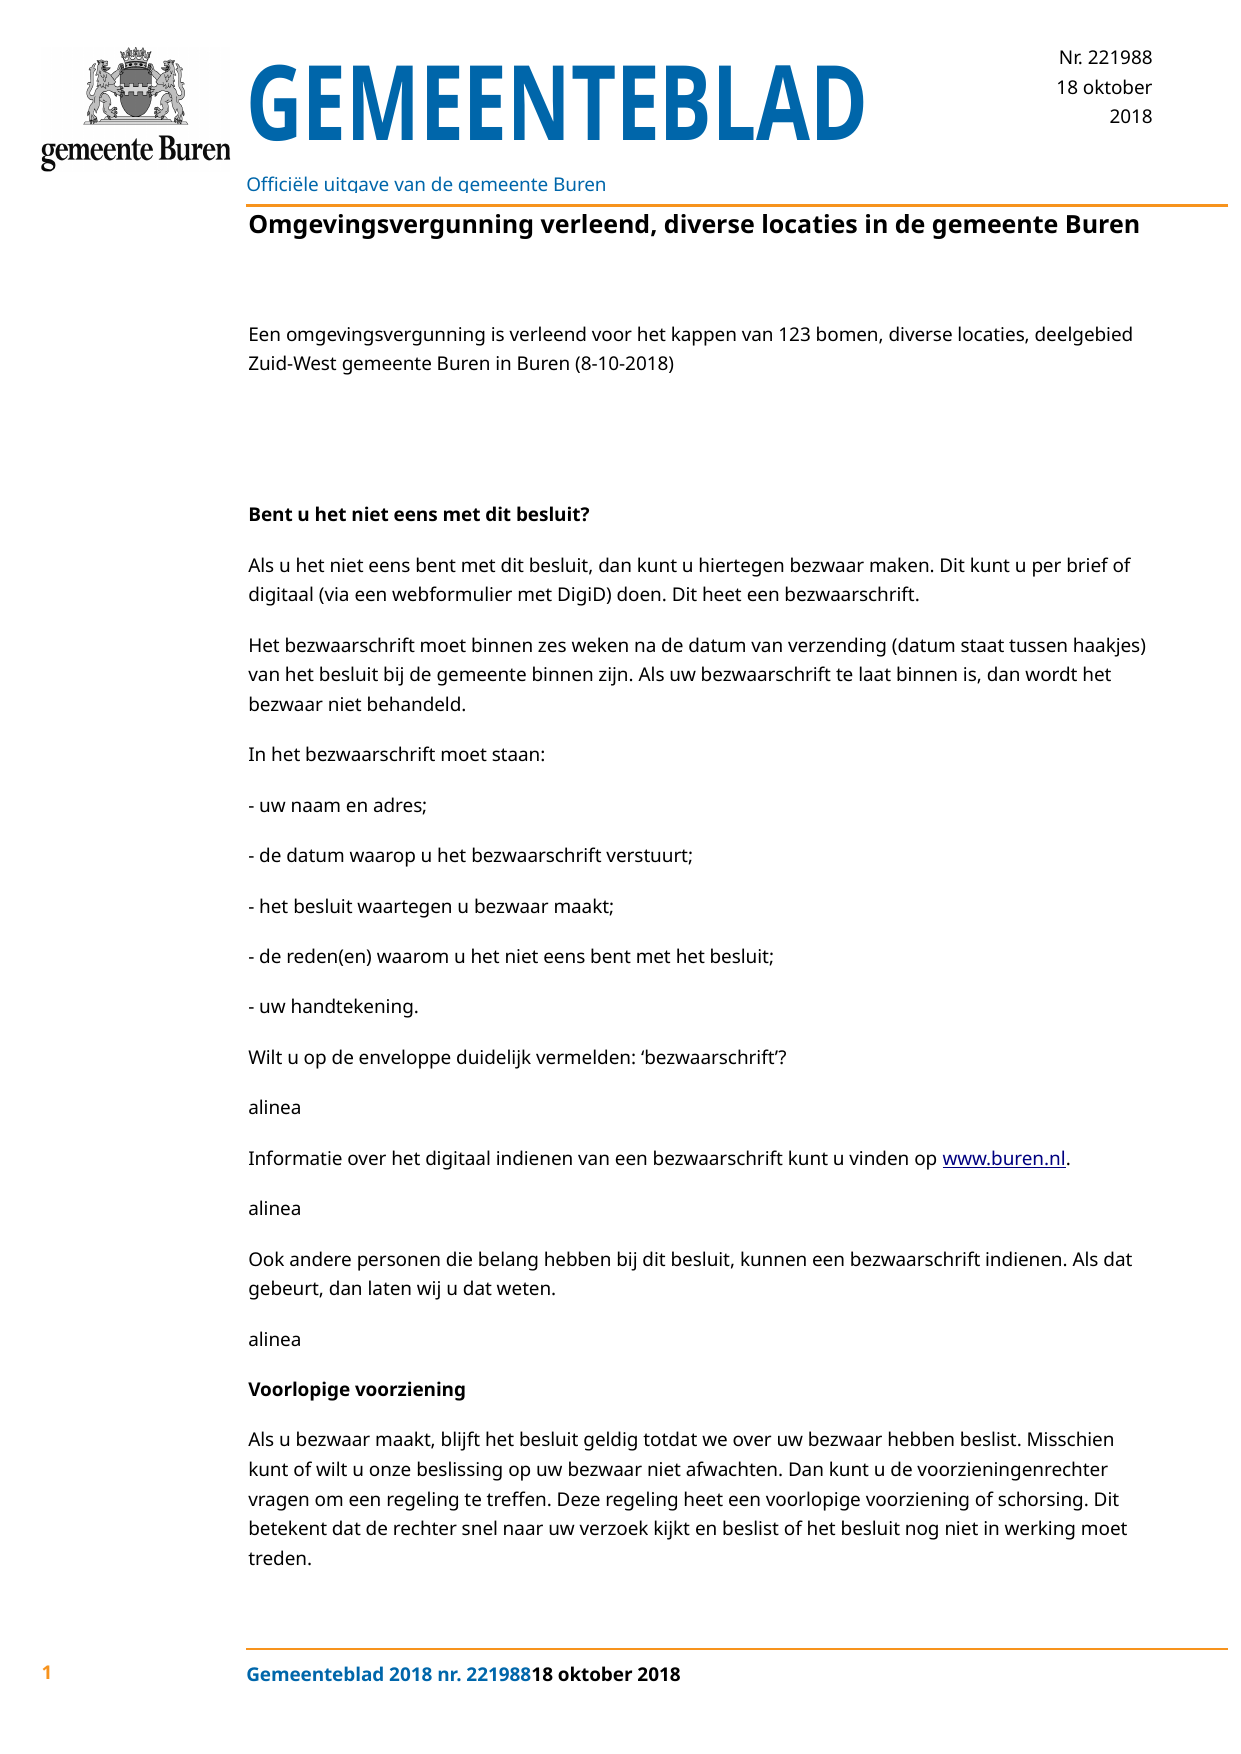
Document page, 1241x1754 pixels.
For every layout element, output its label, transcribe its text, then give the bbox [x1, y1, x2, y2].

text - het besluit waartegen u bezwaar maakt; [248, 893, 1152, 918]
text Voorlopige voorziening [248, 1376, 1152, 1402]
picture [41, 47, 231, 172]
text Omgevingsvergunning verleend, diverse locaties in de gemeente Buren [248, 207, 1152, 241]
text Een omgevingsvergunning is verleend voor het kappen van 123 bomen, diverse locaties, deelgebied Zuid-West gemeente Buren in Buren (8-10-2018) [248, 321, 1152, 376]
text alinea­ [248, 1094, 1152, 1120]
text alinea­ [248, 1326, 1152, 1351]
text Het bezwaarschrift moet binnen zes weken na de datum van verzending (datum staat tussen haakjes) van het besluit bij de gemeente binnen zijn. Als uw bezwaarschrift te laat binnen is, dan wordt het bezwaar niet behandeld. [248, 632, 1152, 717]
text - de reden(en) waarom u het niet eens bent met het besluit; [248, 943, 1152, 969]
text In het bezwaarschrift moet staan: [248, 742, 1152, 767]
text Ook andere personen die belang hebben bij dit besluit, kunnen een bezwaarschrift indienen. Als dat gebeurt, dan laten wij u dat weten. [248, 1246, 1152, 1301]
text - uw naam en adres; [248, 792, 1152, 818]
text - de datum waarop u het bezwaarschrift verstuurt; [248, 842, 1152, 868]
text Wilt u op de enveloppe duidelijk vermelden: ‘bezwaarschrift’? [248, 1044, 1152, 1070]
text Als u het niet eens bent met dit besluit, dan kunt u hiertegen bezwaar maken. Dit kunt u per brief of digitaal (via een webformulier met DigiD) doen. Dit heet een bezwaarschrift. [248, 552, 1152, 607]
text Bent u het niet eens met dit besluit? [248, 502, 1152, 527]
text Informatie over het digitaal indienen van een bezwaarschrift kunt u vinden op www.buren.nl. [248, 1145, 1152, 1171]
text - uw handtekening. [248, 994, 1152, 1019]
text Als u bezwaar maakt, blijft het besluit geldig totdat we over uw bezwaar hebben beslist. Misschien kunt of wilt u onze beslissing op uw bezwaar niet afwachten. Dan kunt u de voorzieningenrechter vragen om een regeling te treffen. Deze regeling heet een voorlopige voorziening of schorsing. Dit betekent dat de rechter snel naar uw verzoek kijkt en beslist of het besluit nog niet in werking moet treden. [248, 1427, 1152, 1571]
text alinea­ [248, 1195, 1152, 1221]
